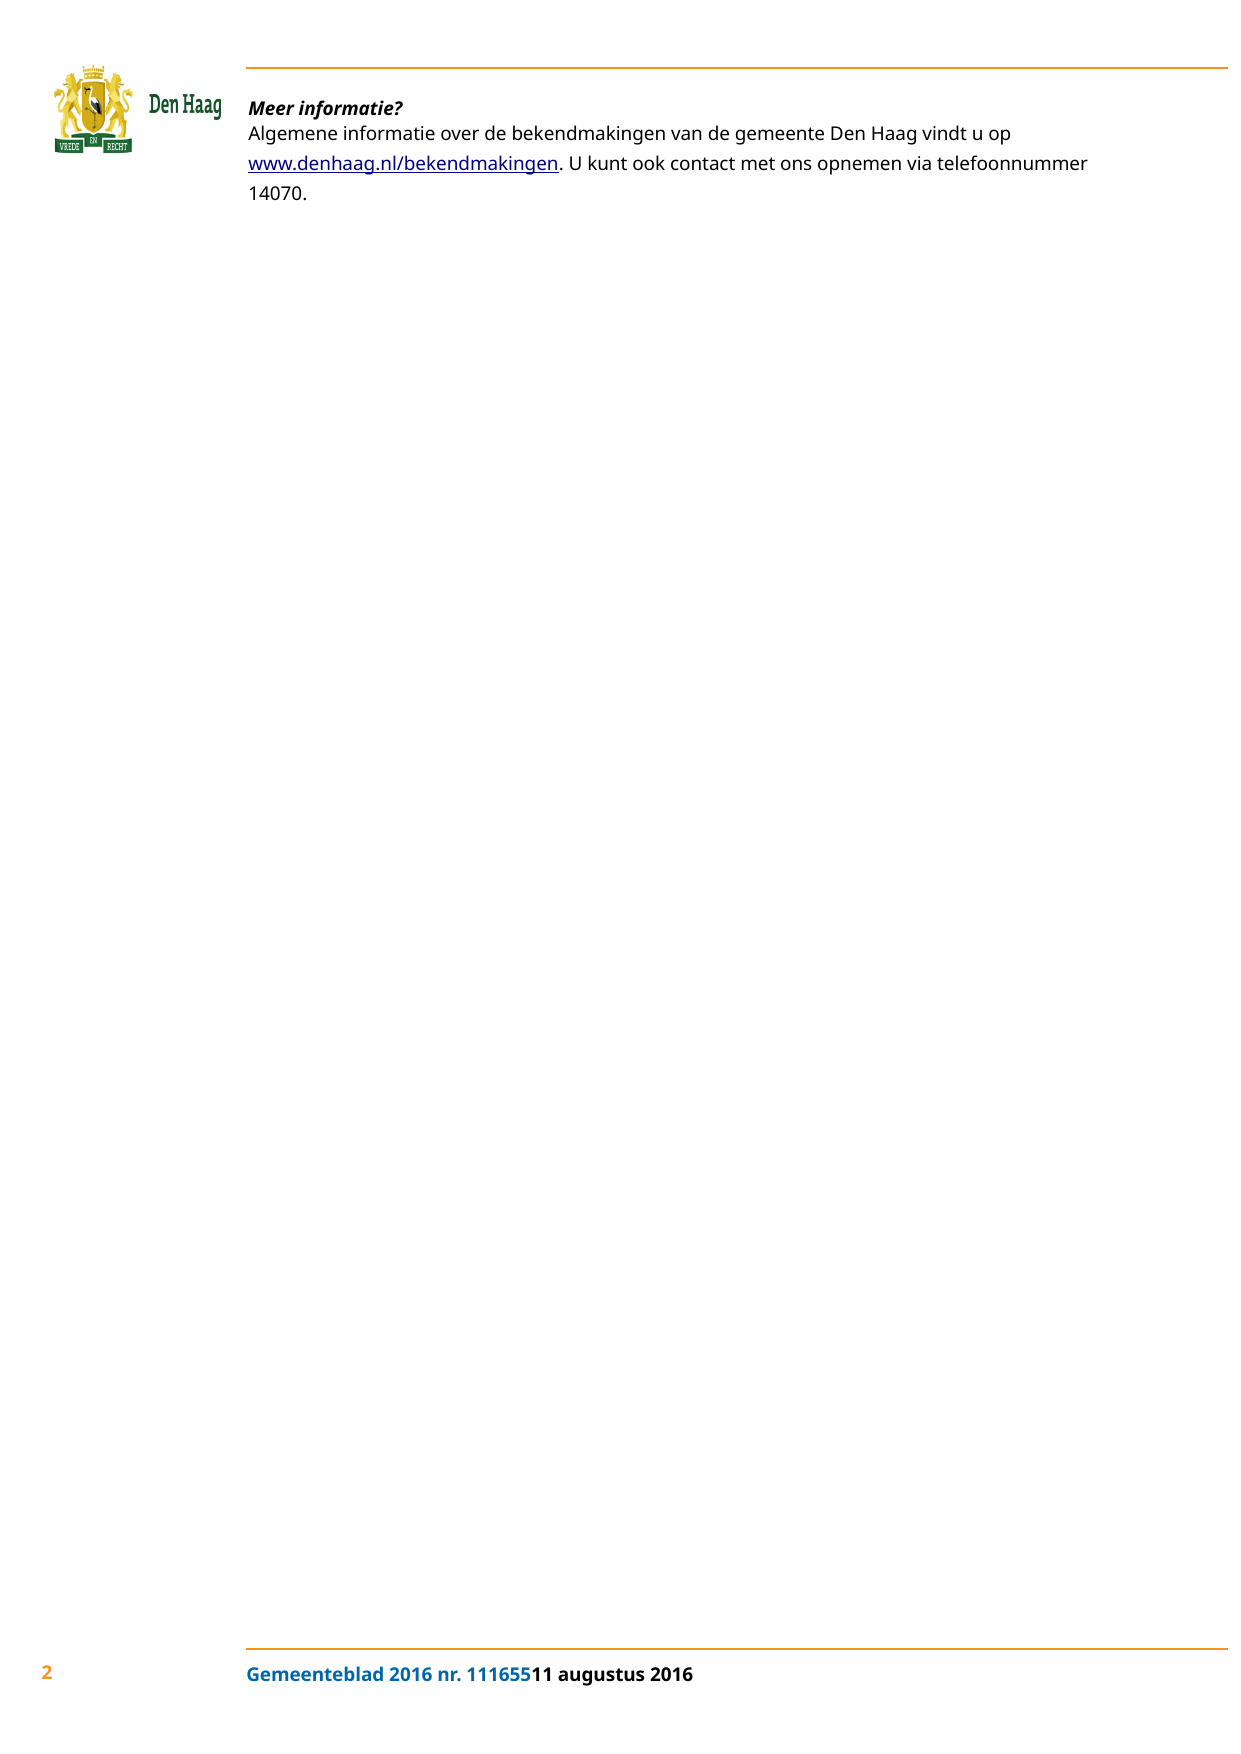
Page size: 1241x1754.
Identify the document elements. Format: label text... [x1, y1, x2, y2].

text Algemene informatie over de bekendmakingen van de gemeente Den Haag vindt u op www.denhaag.nl/bekendmakingen. U kunt ook contact met ons opnemen via telefoonnummer 14070. [248, 121, 1152, 205]
picture [41, 47, 231, 172]
text Meer informatie? [248, 95, 1152, 121]
